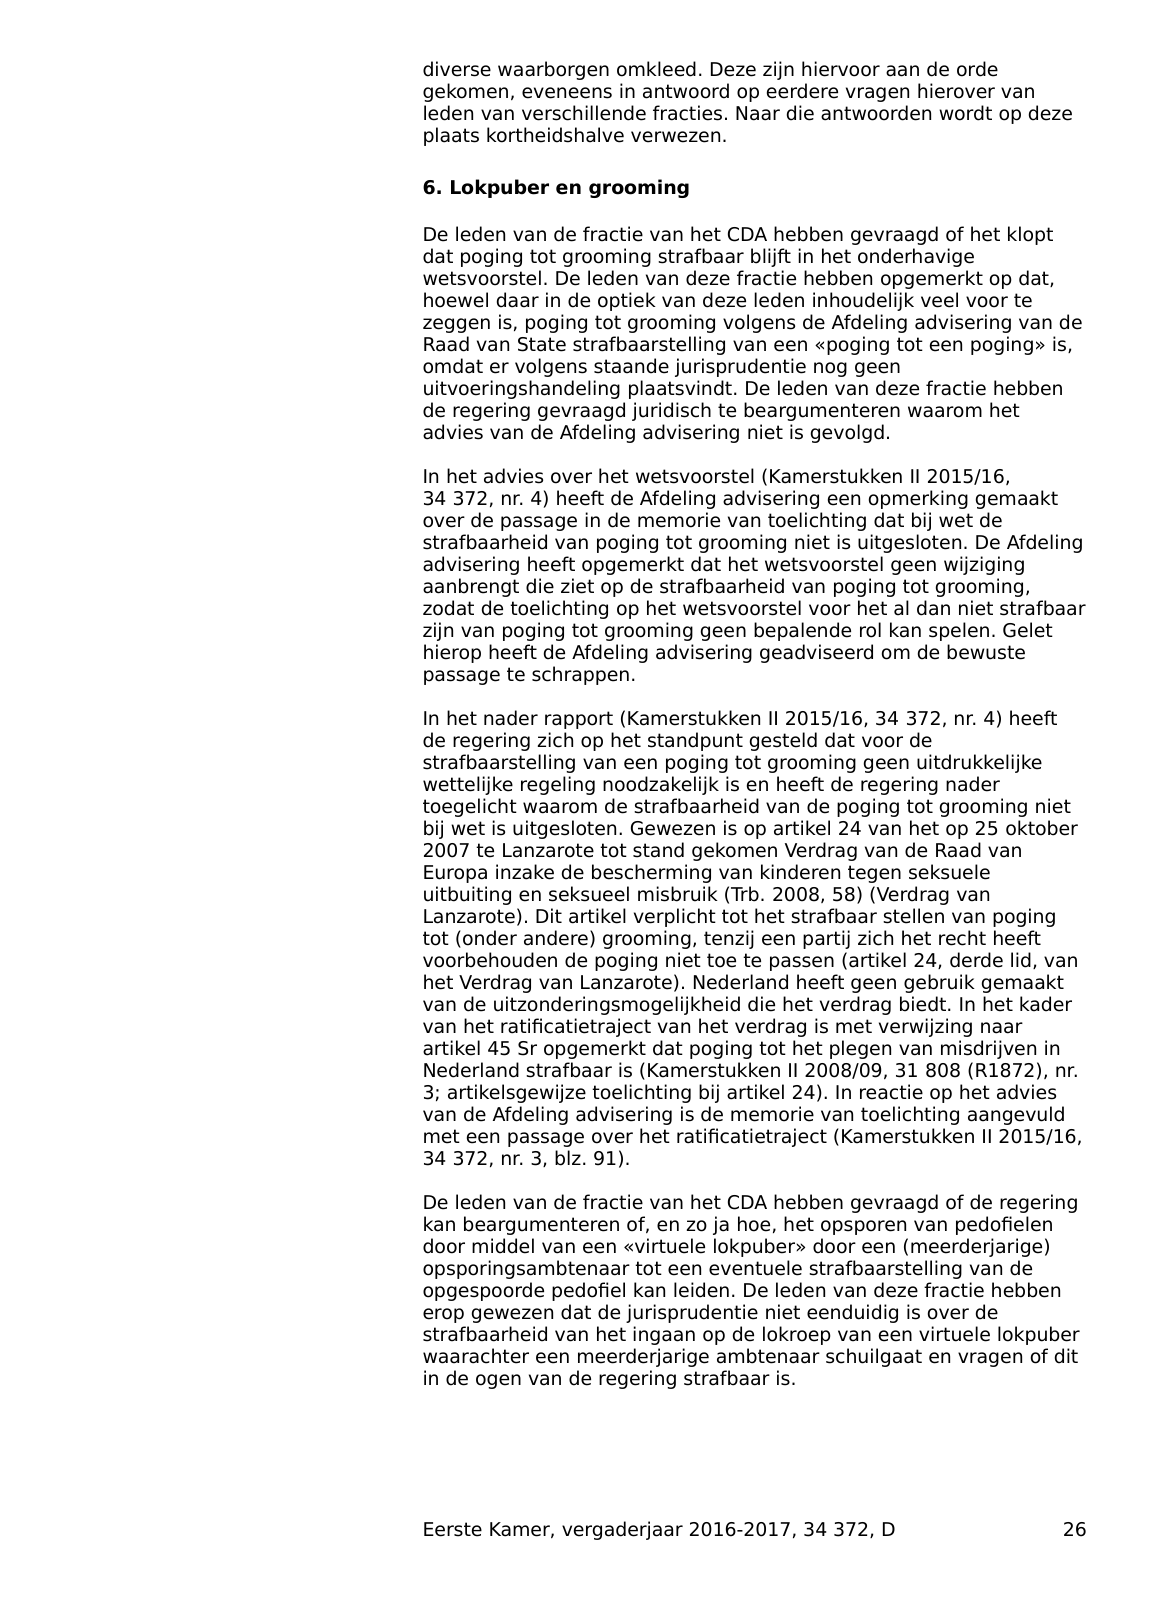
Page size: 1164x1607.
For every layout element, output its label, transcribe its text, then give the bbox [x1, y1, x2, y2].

text De leden van de fractie van het CDA hebben gevraagd of het klopt dat poging tot grooming strafbaar blijft in het onderhavige wetsvoorstel. De leden van deze fractie hebben opgemerkt op dat, hoewel daar in de optiek van deze leden inhoudelijk veel voor te zeggen is, poging tot grooming volgens de Afdeling advisering van de Raad van State strafbaarstelling van een «poging tot een poging» is, omdat er volgens staande jurisprudentie nog geen uitvoeringshandeling plaatsvindt. De leden van deze fractie hebben de regering gevraagd juridisch te beargumenteren waarom het advies van de Afdeling advisering niet is gevolgd. [422, 224, 1087, 444]
text diverse waarborgen omkleed. Deze zijn hiervoor aan de orde gekomen, eveneens in antwoord op eerdere vragen hierover van leden van verschillende fracties. Naar die antwoorden wordt op deze plaats kortheidshalve verwezen. [422, 59, 1087, 147]
text De leden van de fractie van het CDA hebben gevraagd of de regering kan beargumenteren of, en zo ja hoe, het opsporen van pedofielen door middel van een «virtuele lokpuber» door een (meerderjarige) opsporingsambtenaar tot een eventuele strafbaarstelling van de opgespoorde pedofiel kan leiden. De leden van deze fractie hebben erop gewezen dat de jurisprudentie niet eenduidig is over de strafbaarheid van het ingaan op de lokroep van een virtuele lokpuber waarachter een meerderjarige ambtenaar schuilgaat en vragen of dit in de ogen van de regering strafbaar is. [422, 1192, 1087, 1389]
text In het advies over het wetsvoorstel (Kamerstukken II 2015/16, 34 372, nr. 4) heeft de Afdeling advisering een opmerking gemaakt over de passage in de memorie van toelichting dat bij wet de strafbaarheid van poging tot grooming niet is uitgesloten. De Afdeling advisering heeft opgemerkt dat het wetsvoorstel geen wijziging aanbrengt die ziet op de strafbaarheid van poging tot grooming, zodat de toelichting op het wetsvoorstel voor het al dan niet strafbaar zijn van poging tot grooming geen bepalende rol kan spelen. Gelet hierop heeft de Afdeling advisering geadviseerd om de bewuste passage te schrappen. [422, 466, 1087, 686]
text In het nader rapport (Kamerstukken II 2015/16, 34 372, nr. 4) heeft de regering zich op het standpunt gesteld dat voor de strafbaarstelling van een poging tot grooming geen uitdrukkelijke wettelijke regeling noodzakelijk is en heeft de regering nader toegelicht waarom de strafbaarheid van de poging tot grooming niet bij wet is uitgesloten. Gewezen is op artikel 24 van het op 25 oktober 2007 te Lanzarote tot stand gekomen Verdrag van de Raad van Europa inzake de bescherming van kinderen tegen seksuele uitbuiting en seksueel misbruik (Trb. 2008, 58) (Verdrag van Lanzarote). Dit artikel verplicht tot het strafbaar stellen van poging tot (onder andere) grooming, tenzij een partij zich het recht heeft voorbehouden de poging niet toe te passen (artikel 24, derde lid, van het Verdrag van Lanzarote). Nederland heeft geen gebruik gemaakt van de uitzonderingsmogelijkheid die het verdrag biedt. In het kader van het ratificatietraject van het verdrag is met verwijzing naar artikel 45 Sr opgemerkt dat poging tot het plegen van misdrijven in Nederland strafbaar is (Kamerstukken II 2008/09, 31 808 (R1872), nr. 3; artikelsgewijze toelichting bij artikel 24). In reactie op het advies van de Afdeling advisering is de memorie van toelichting aangevuld met een passage over het ratificatietraject (Kamerstukken II 2015/16, 34 372, nr. 3, blz. 91). [422, 708, 1087, 1169]
subtitle 6. Lokpuber en grooming [422, 177, 1087, 199]
